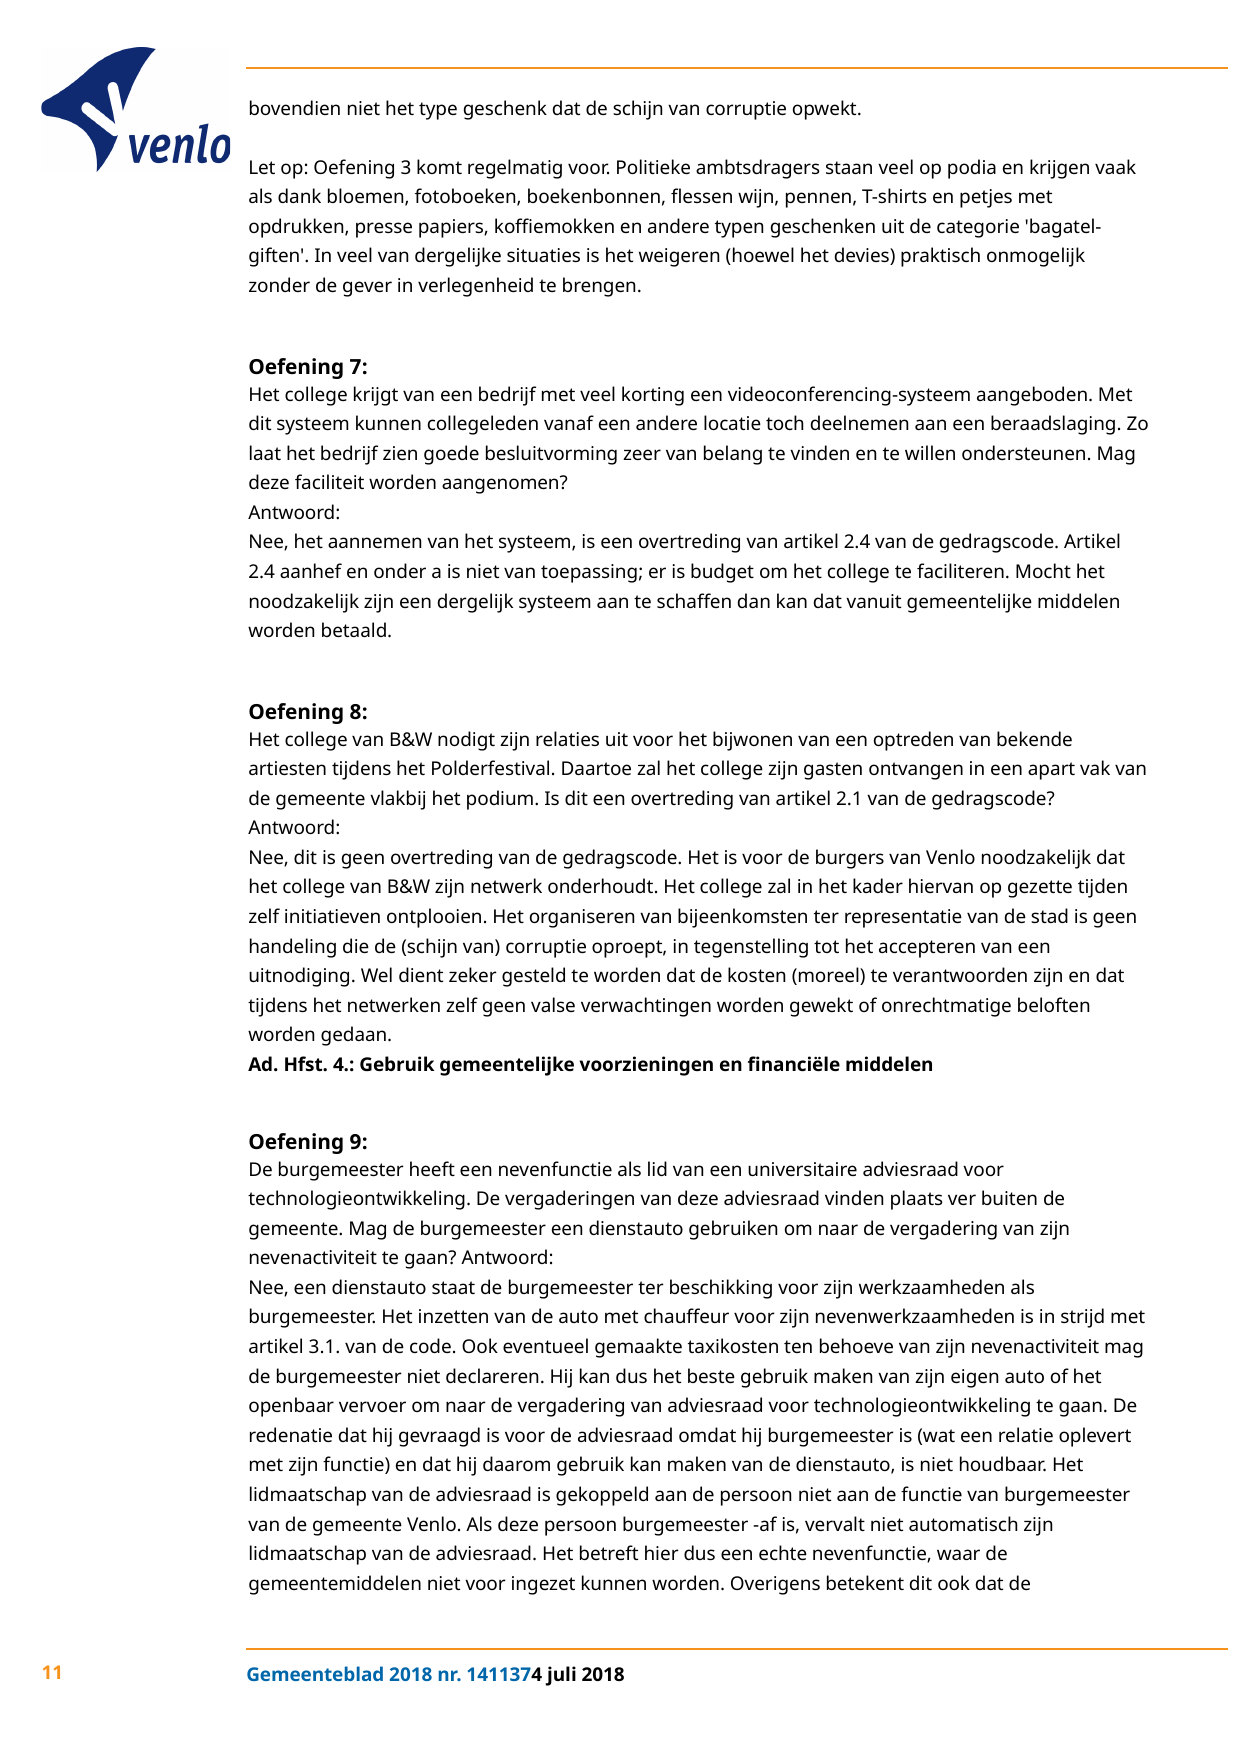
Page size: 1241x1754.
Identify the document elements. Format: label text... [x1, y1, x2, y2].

text Nee, een dienstauto staat de burgemeester ter beschikking voor zijn werkzaamheden als burgemeester. Het inzetten van de auto met chauffeur voor zijn nevenwerkzaamheden is in strijd met artikel 3.1. van de code. Ook eventueel gemaakte taxikosten ten behoeve van zijn nevenactiviteit mag de burgemeester niet declareren. Hij kan dus het beste gebruik maken van zijn eigen auto of het openbaar vervoer om naar de vergadering van adviesraad voor technologieontwikkeling te gaan. De redenatie dat hij gevraagd is voor de adviesraad omdat hij burgemeester is (wat een relatie oplevert met zijn functie) en dat hij daarom gebruik kan maken van de dienstauto, is niet houdbaar. Het lidmaatschap van de adviesraad is gekoppeld aan de persoon niet aan de functie van burgemeester van de gemeente Venlo. Als deze persoon burgemeester -af is, vervalt niet automatisch zijn lidmaatschap van de adviesraad. Het betreft hier dus een echte nevenfunctie, waar de gemeentemiddelen niet voor ingezet kunnen worden. Overigens betekent dit ook dat de [248, 1274, 1152, 1596]
text Oefening 7: [248, 352, 1152, 381]
text De burgemeester heeft een nevenfunctie als lid van een universitaire adviesraad voor technologieontwikkeling. De vergaderingen van deze adviesraad vinden plaats ver buiten de gemeente. Mag de burgemeester een dienstauto gebruiken om naar de vergadering van zijn nevenactiviteit te gaan? Antwoord: [248, 1156, 1152, 1270]
text Het college van B&W nodigt zijn relaties uit voor het bijwonen van een optreden van bekende artiesten tijdens het Polderfestival. Daartoe zal het college zijn gasten ontvangen in een apart vak van de gemeente vlakbij het podium. Is dit een overtreding van artikel 2.1 van de gedragscode? [248, 726, 1152, 811]
text Nee, dit is geen overtreding van de gedragscode. Het is voor de burgers van Venlo noodzakelijk dat het college van B&W zijn netwerk onderhoudt. Het college zal in het kader hiervan op gezette tijden zelf initiatieven ontplooien. Het organiseren van bijeenkomsten ter representatie van de stad is geen handeling die de (schijn van) corruptie oproept, in tegenstelling tot het accepteren van een uitnodiging. Wel dient zeker gesteld te worden dat de kosten (moreel) te verantwoorden zijn en dat tijdens het netwerken zelf geen valse verwachtingen worden gewekt of onrechtmatige beloften worden gedaan. [248, 844, 1152, 1047]
text Ad. Hfst. 4.: Gebruik gemeentelijke voorzieningen en financiële middelen [248, 1051, 1152, 1077]
text Antwoord: [248, 814, 1152, 840]
text Het college krijgt van een bedrijf met veel korting een videoconferencing-systeem aangeboden. Met dit systeem kunnen collegeleden vanaf een andere locatie toch deelnemen aan een beraadslaging. Zo laat het bedrijf zien goede besluitvorming zeer van belang te vinden en te willen ondersteunen. Mag deze faciliteit worden aangenomen? [248, 381, 1152, 495]
text Nee, het aannemen van het systeem, is een overtreding van artikel 2.4 van de gedragscode. Artikel 2.4 aanhef en onder a is niet van toepassing; er is budget om het college te faciliteren. Mocht het noodzakelijk zijn een dergelijk systeem aan te schaffen dan kan dat vanuit gemeentelijke middelen worden betaald. [248, 529, 1152, 643]
picture [41, 47, 231, 172]
text Oefening 8: [248, 697, 1152, 726]
text Antwoord: [248, 499, 1152, 525]
text Let op: Oefening 3 komt regelmatig voor. Politieke ambtsdragers staan veel op podia en krijgen vaak als dank bloemen, fotoboeken, boekenbonnen, flessen wijn, pennen, T-shirts en petjes met opdrukken, presse papiers, koffiemokken en andere typen geschenken uit de categorie 'bagatel- giften'. In veel van dergelijke situaties is het weigeren (hoewel het devies) praktisch onmogelijk zonder de gever in verlegenheid te brengen. [248, 154, 1152, 298]
text Oefening 9: [248, 1127, 1152, 1156]
text bovendien niet het type geschenk dat de schijn van corruptie opwekt. [248, 95, 1152, 121]
